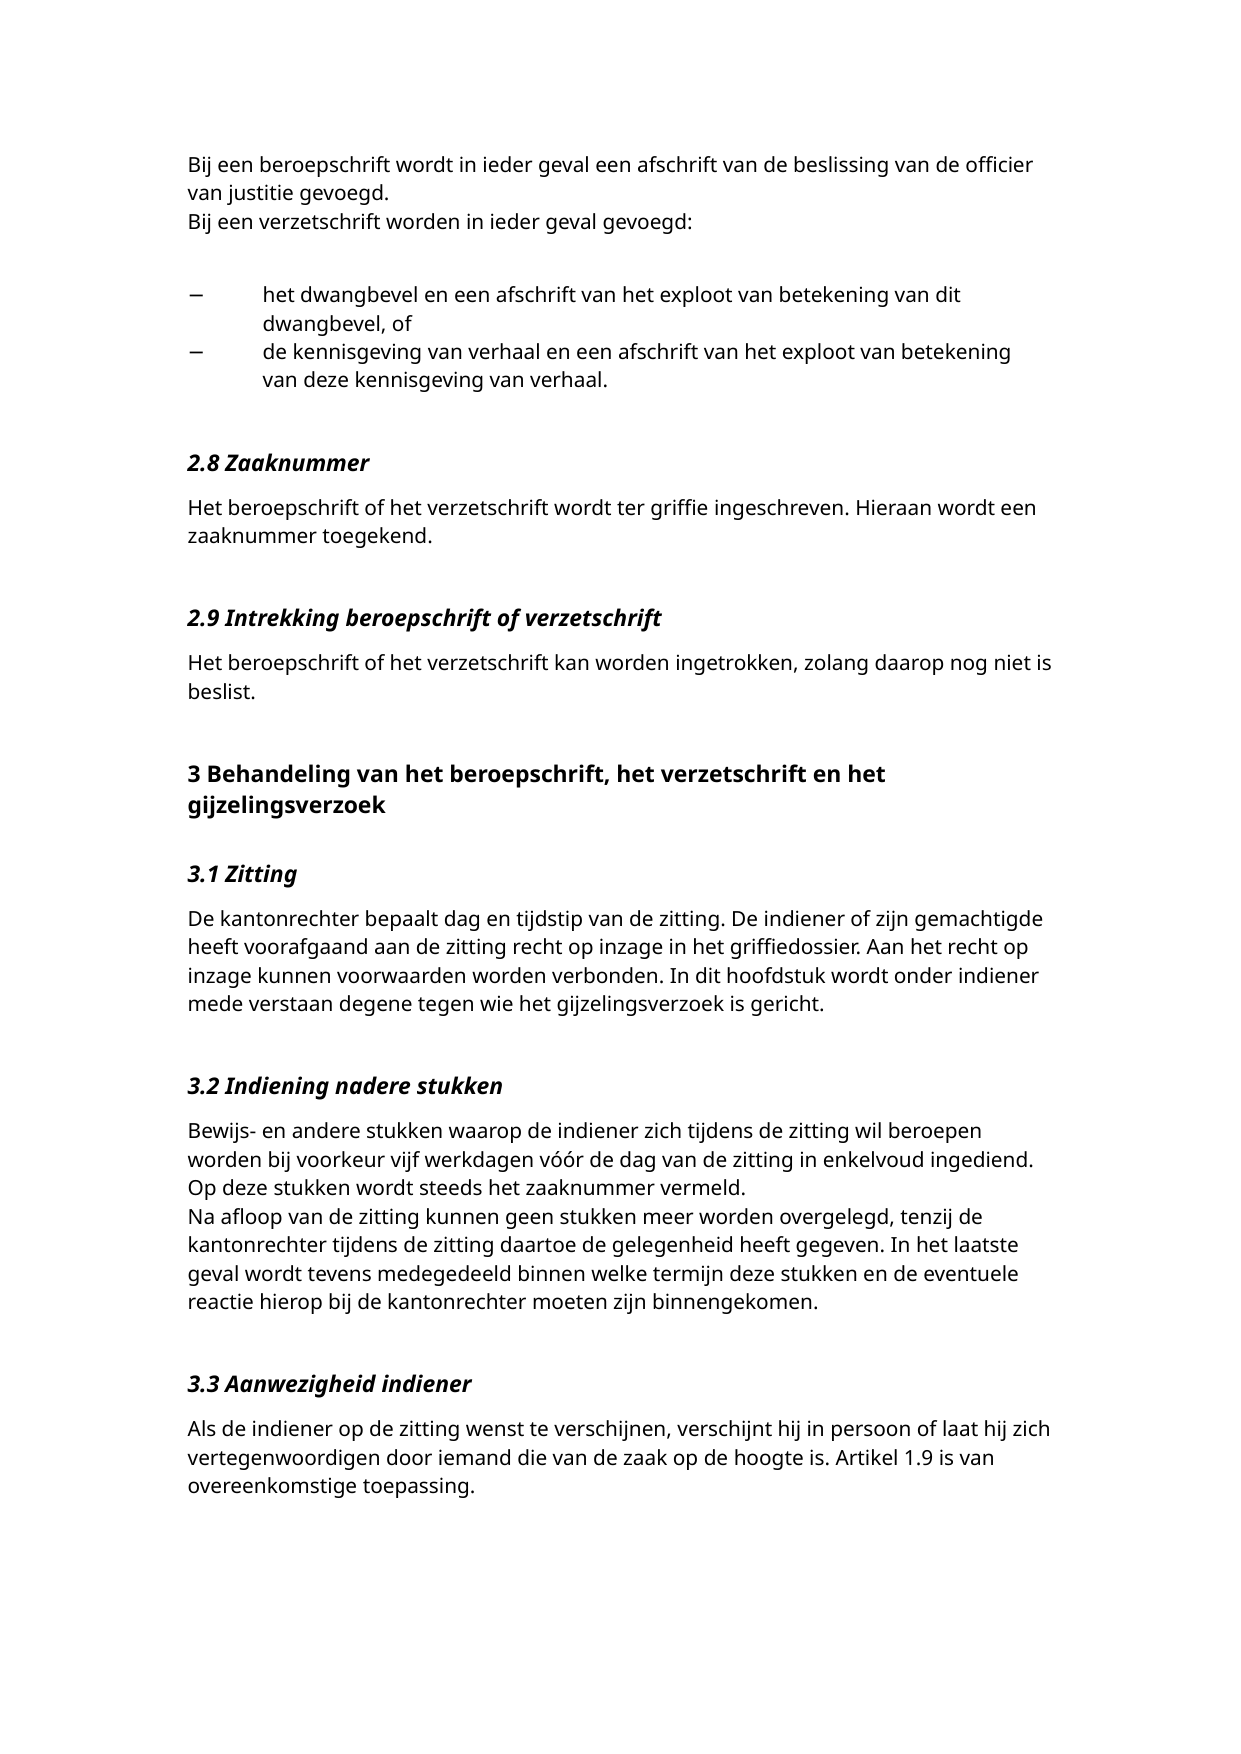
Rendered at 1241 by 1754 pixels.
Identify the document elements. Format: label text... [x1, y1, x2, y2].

list het dwangbevel en een afschrift van het exploot van betekening van dit dwangbevel, of [187, 280, 1053, 337]
subtitle 2.8 Zaaknummer [187, 447, 1053, 478]
subtitle 3.3 Aanwezigheid indiener [187, 1368, 1053, 1399]
text Als de indiener op de zitting wenst te verschijnen, verschijnt hij in persoon of laat hij zich vertegenwoordigen door iemand die van de zaak op de hoogte is. Artikel 1.9 is van overeenkomstige toepassing. [187, 1414, 1053, 1500]
text Het beroepschrift of het verzetschrift kan worden ingetrokken, zolang daarop nog niet is beslist. [187, 648, 1053, 705]
text Het beroepschrift of het verzetschrift wordt ter griffie ingeschreven. Hieraan wordt een zaaknummer toegekend. [187, 493, 1053, 550]
text Bij een beroepschrift wordt in ieder geval een afschrift van de beslissing van de officier van justitie gevoegd. [187, 150, 1053, 207]
subtitle 3.1 Zitting [187, 858, 1053, 889]
subtitle 2.9 Intrekking beroepschrift of verzetschrift [187, 602, 1053, 633]
subtitle 3 Behandeling van het beroepschrift, het verzetschrift en het gijzelingsverzoek [187, 758, 1053, 820]
text Na afloop van de zitting kunnen geen stukken meer worden overgelegd, tenzij de kantonrechter tijdens de zitting daartoe de gelegenheid heeft gegeven. In het laatste geval wordt tevens medegedeeld binnen welke termijn deze stukken en de eventuele reactie hierop bij de kantonrechter moeten zijn binnengekomen. [187, 1202, 1053, 1316]
subtitle 3.2 Indiening nadere stukken [187, 1070, 1053, 1102]
text Bij een verzetschrift worden in ieder geval gevoegd: [187, 207, 1053, 235]
text De kantonrechter bepaalt dag en tijdstip van de zitting. De indiener of zijn gemachtigde heeft voorafgaand aan de zitting recht op inzage in het griffiedossier. Aan het recht op inzage kunnen voorwaarden worden verbonden. In dit hoofdstuk wordt onder indiener mede verstaan degene tegen wie het gijzelingsverzoek is gericht. [187, 904, 1053, 1018]
text Bewijs- en andere stukken waarop de indiener zich tijdens de zitting wil beroepen worden bij voorkeur vijf werkdagen vóór de dag van de zitting in enkelvoud ingediend. Op deze stukken wordt steeds het zaaknummer vermeld. [187, 1117, 1053, 1202]
list de kennisgeving van verhaal en een afschrift van het exploot van betekening van deze kennisgeving van verhaal. [187, 337, 1053, 394]
